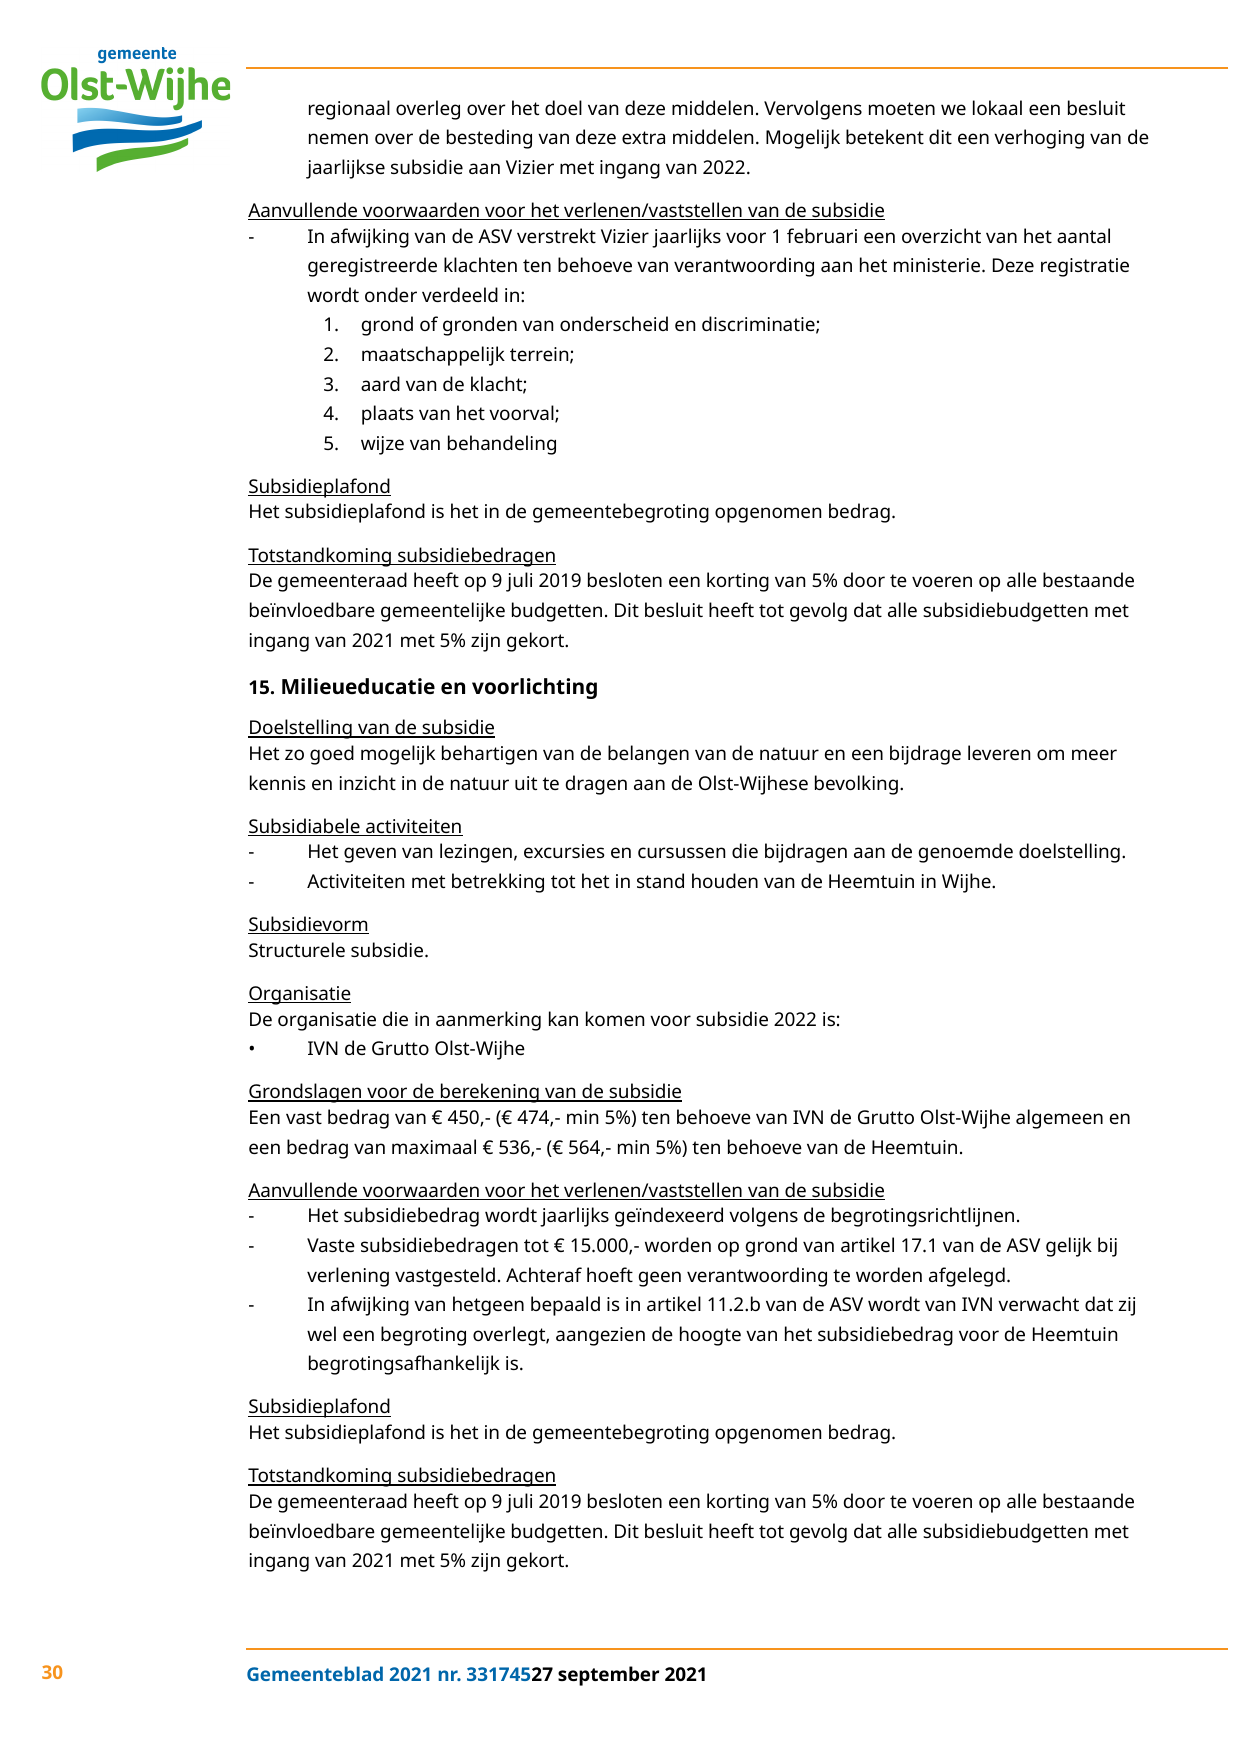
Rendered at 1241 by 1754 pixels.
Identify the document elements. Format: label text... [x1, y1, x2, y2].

picture [41, 47, 231, 172]
text Het subsidieplafond is het in de gemeentebegroting opgenomen bedrag. [248, 499, 1152, 524]
list Het geven van lezingen, excursies en cursussen die bijdragen aan de genoemde doelstelling. [248, 838, 1152, 864]
text Aanvullende voorwaarden voor het verlenen/vaststellen van de subsidie [248, 1177, 1152, 1203]
list regionaal overleg over het doel van deze middelen. Vervolgens moeten we lokaal een besluit nemen over de besteding van deze extra middelen. Mogelijk betekent dit een verhoging van de jaarlijkse subsidie aan Vizier met ingang van 2022. [248, 95, 1152, 180]
list Activiteiten met betrekking tot het in stand houden van de Heemtuin in Wijhe. [248, 868, 1152, 894]
list Vaste subsidiebedragen tot € 15.000,- worden op grond van artikel 17.1 van de ASV gelijk bij verlening vastgesteld. Achteraf hoeft geen verantwoording te worden afgelegd. [248, 1232, 1152, 1288]
list IVN de Grutto Olst-Wijhe [248, 1035, 1152, 1061]
text Organisatie [248, 980, 1152, 1006]
list maatschappelijk terrein; [323, 341, 1152, 367]
text Aanvullende voorwaarden voor het verlenen/vaststellen van de subsidie [248, 197, 1152, 223]
list wijze van behandeling [323, 430, 1152, 456]
text Structurele subsidie. [248, 937, 1152, 963]
text Grondslagen voor de berekening van de subsidie [248, 1078, 1152, 1104]
text Totstandkoming subsidiebedragen [248, 542, 1152, 568]
list In afwijking van de ASV verstrekt Vizier jaarlijks voor 1 februari een overzicht van het aantal geregistreerde klachten ten behoeve van verantwoording aan het ministerie. Deze registratie wordt onder verdeeld in: [248, 223, 1152, 308]
text Subsidiabele activiteiten [248, 813, 1152, 838]
text De organisatie die in aanmerking kan komen voor subsidie 2022 is: [248, 1006, 1152, 1032]
list plaats van het voorval; [323, 400, 1152, 426]
text Het zo goed mogelijk behartigen van de belangen van de natuur en een bijdrage leveren om meer kennis en inzicht in de natuur uit te dragen aan de Olst-Wijhese bevolking. [248, 740, 1152, 795]
text Subsidieplafond [248, 473, 1152, 499]
list In afwijking van hetgeen bepaald is in artikel 11.2.b van de ASV wordt van IVN verwacht dat zij wel een begroting overlegt, aangezien de hoogte van het subsidiebedrag voor de Heemtuin begrotingsafhankelijk is. [248, 1291, 1152, 1376]
text Subsidievorm [248, 911, 1152, 937]
text 15. Milieueducatie en voorlichting [248, 672, 1152, 701]
list Het subsidiebedrag wordt jaarlijks geïndexeerd volgens de begrotingsrichtlijnen. [248, 1203, 1152, 1228]
text Doelstelling van de subsidie [248, 714, 1152, 740]
list grond of gronden van onderscheid en discriminatie; [323, 312, 1152, 337]
text Subsidieplafond [248, 1394, 1152, 1419]
list aard van de klacht; [323, 371, 1152, 396]
text Een vast bedrag van € 450,- (€ 474,- min 5%) ten behoeve van IVN de Grutto Olst-Wijhe algemeen en een bedrag van maximaal € 536,- (€ 564,- min 5%) ten behoeve van de Heemtuin. [248, 1104, 1152, 1159]
text Het subsidieplafond is het in de gemeentebegroting opgenomen bedrag. [248, 1419, 1152, 1445]
text De gemeenteraad heeft op 9 juli 2019 besloten een korting van 5% door te voeren op alle bestaande beïnvloedbare gemeentelijke budgetten. Dit besluit heeft tot gevolg dat alle subsidiebudgetten met ingang van 2021 met 5% zijn gekort. [248, 568, 1152, 652]
text Totstandkoming subsidiebedragen [248, 1463, 1152, 1488]
text De gemeenteraad heeft op 9 juli 2019 besloten een korting van 5% door te voeren op alle bestaande beïnvloedbare gemeentelijke budgetten. Dit besluit heeft tot gevolg dat alle subsidiebudgetten met ingang van 2021 met 5% zijn gekort. [248, 1488, 1152, 1573]
